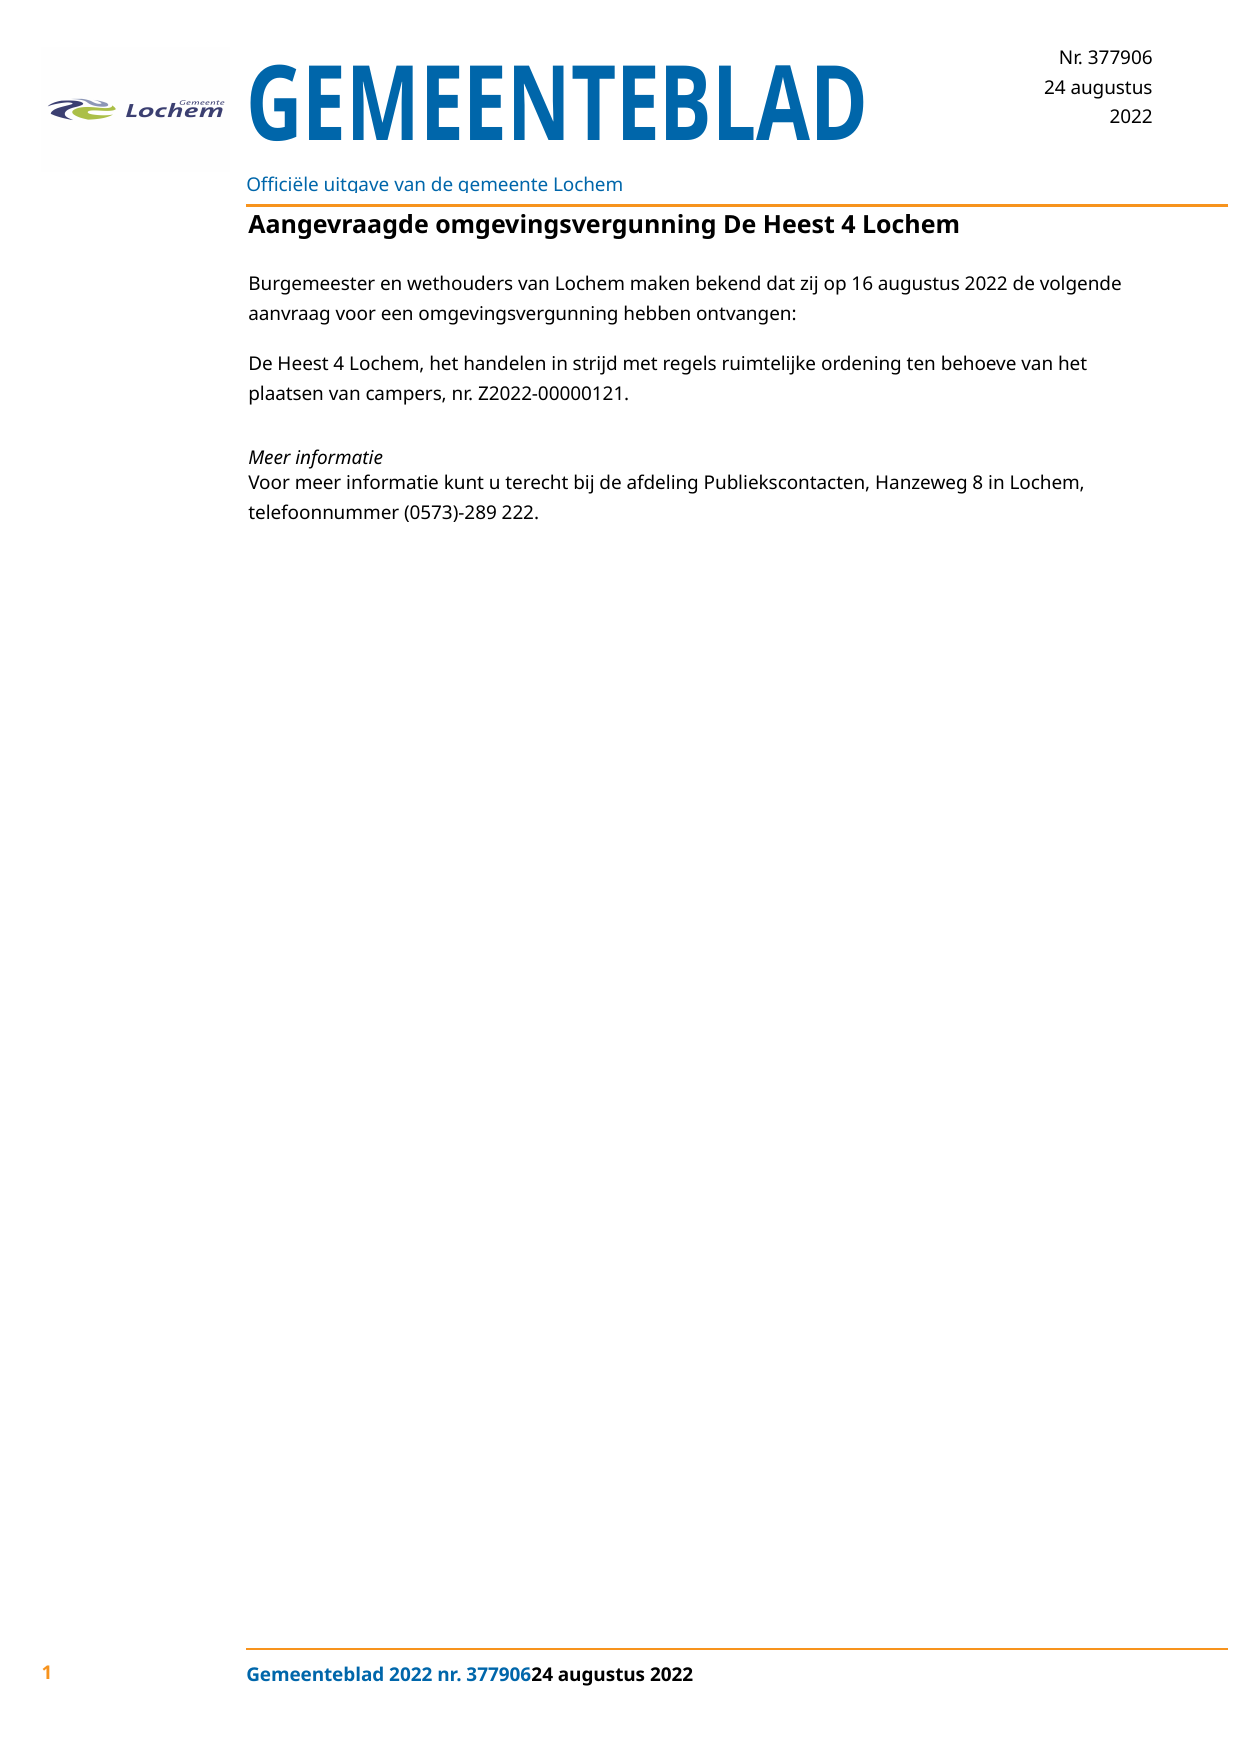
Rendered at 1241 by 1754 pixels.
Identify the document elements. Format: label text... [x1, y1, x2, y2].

text Meer informatie [248, 444, 1152, 469]
text Aangevraagde omgevingsvergunning De Heest 4 Lochem [248, 207, 1152, 241]
text Voor meer informatie kunt u terecht bij de afdeling Publiekscontacten, Hanzeweg 8 in Lochem, telefoonnummer (0573)-289 222. [248, 469, 1152, 525]
text De Heest 4 Lochem, het handelen in strijd met regels ruimtelijke ordening ten behoeve van het plaatsen van campers, nr. Z2022-00000121. [248, 350, 1152, 406]
text Burgemeester en wethouders van Lochem maken bekend dat zij op 16 augustus 2022 de volgende aanvraag voor een omgevingsvergunning hebben ontvangen: [248, 270, 1152, 326]
picture [41, 47, 231, 172]
